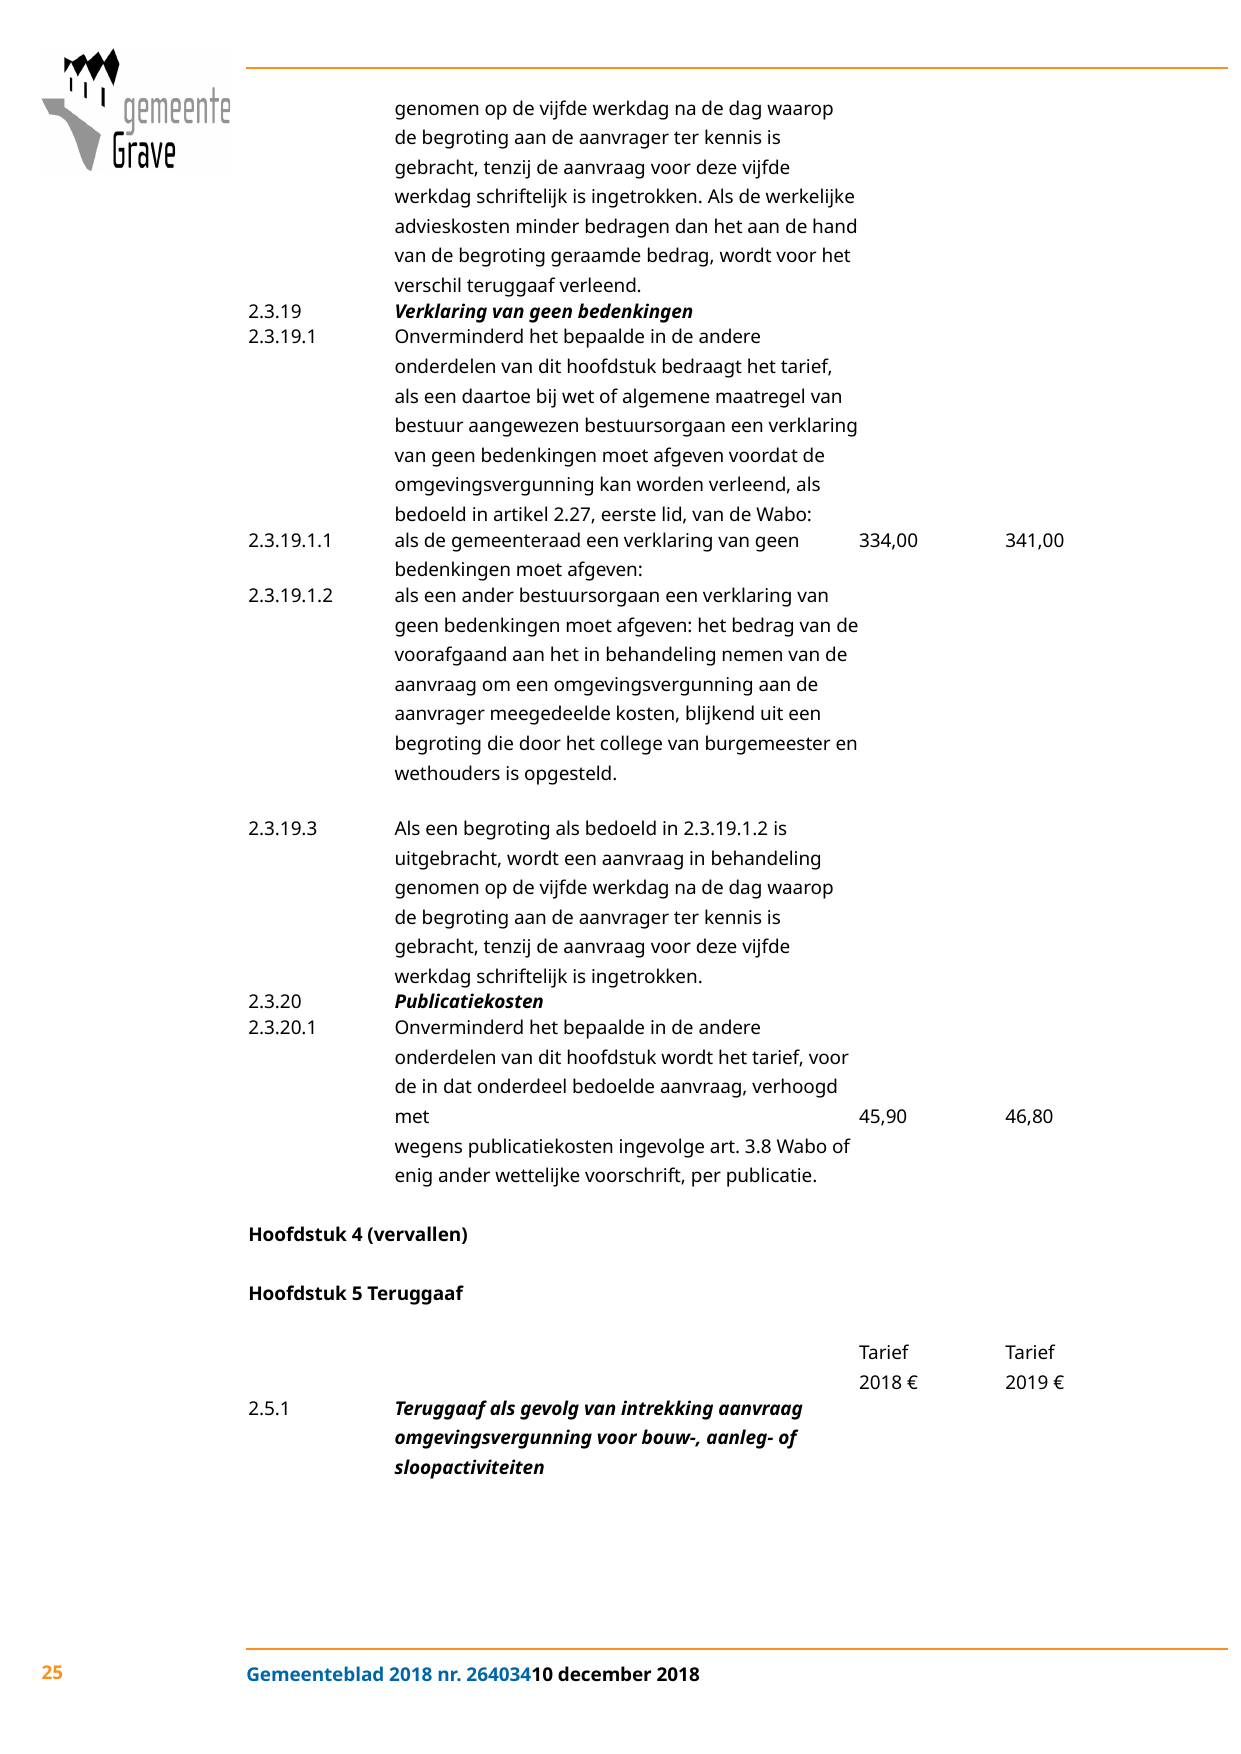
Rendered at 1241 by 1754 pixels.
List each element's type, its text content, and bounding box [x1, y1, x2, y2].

table_cell 45,90 [859, 1015, 1005, 1188]
table_cell [1005, 298, 1152, 324]
table_cell [1005, 324, 1152, 527]
table_cell [859, 989, 1005, 1014]
table_cell 334,00 [859, 527, 1005, 582]
table_cell genomen op de vijfde werkdag na de dag waarop de begroting aan de aanvrager ter kennis is gebracht, tenzij de aanvraag voor deze vijfde werkdag schriftelijk is ingetrokken. Als de werkelijke advieskosten minder bedragen dan het aan de hand van de begroting geraamde bedrag, wordt voor het verschil teruggaaf verleend. [394, 95, 859, 298]
table_cell Teruggaaf als gevolg van intrekking aanvraag omgevingsvergunning voor bouw-, aanleg- of sloopactiviteiten [394, 1395, 859, 1479]
table_cell 2.5.1 [248, 1395, 394, 1479]
table_cell [859, 298, 1005, 324]
table_cell [859, 95, 1005, 298]
table_cell 341,00 [1005, 527, 1152, 582]
table_cell [1005, 1395, 1152, 1479]
table_cell als de gemeenteraad een verklaring van geen bedenkingen moet afgeven: [394, 527, 859, 582]
table_header [248, 1339, 394, 1395]
table_cell [1005, 582, 1152, 815]
table_cell 2.3.19.1.2 [248, 582, 394, 815]
table_cell 2.3.20.1 [248, 1015, 394, 1188]
table_header Tarief 2019 € [1005, 1339, 1152, 1395]
table_cell Onverminderd het bepaalde in de andere onderdelen van dit hoofdstuk wordt het tarief, voor de in dat onderdeel bedoelde aanvraag, verhoogd met wegens publicatiekosten ingevolge art. 3.8 Wabo of enig ander wettelijke voorschrift, per publicatie. [394, 1015, 859, 1188]
table_cell [859, 324, 1005, 527]
table_header [394, 1339, 859, 1395]
table_cell Publicatiekosten [394, 989, 859, 1014]
table_cell [1005, 989, 1152, 1014]
text Hoofdstuk 4 (vervallen) [248, 1221, 1152, 1247]
table_cell [859, 582, 1005, 815]
table_cell Als een begroting als bedoeld in 2.3.19.1.2 is uitgebracht, wordt een aanvraag in behandeling genomen op de vijfde werkdag na de dag waarop de begroting aan de aanvrager ter kennis is gebracht, tenzij de aanvraag voor deze vijfde werkdag schriftelijk is ingetrokken. [394, 815, 859, 989]
table_cell 2.3.19.1 [248, 324, 394, 527]
table_header Tarief 2018 € [859, 1339, 1005, 1395]
table_cell 2.3.20 [248, 989, 394, 1014]
table_cell 2.3.19 [248, 298, 394, 324]
text Hoofdstuk 5 Teruggaaf [248, 1280, 1152, 1306]
table_cell [1005, 815, 1152, 989]
table_cell [248, 95, 394, 298]
table_cell 2.3.19.1.1 [248, 527, 394, 582]
picture [41, 47, 231, 172]
table_cell [859, 815, 1005, 989]
table_cell 2.3.19.3 [248, 815, 394, 989]
table_cell [859, 1395, 1005, 1479]
table_cell Onverminderd het bepaalde in de andere onderdelen van dit hoofdstuk bedraagt het tarief, als een daartoe bij wet of algemene maatregel van bestuur aangewezen bestuursorgaan een verklaring van geen bedenkingen moet afgeven voordat de omgevingsvergunning kan worden verleend, als bedoeld in artikel 2.27, eerste lid, van de Wabo: [394, 324, 859, 527]
table_cell 46,80 [1005, 1015, 1152, 1188]
table_cell Verklaring van geen bedenkingen [394, 298, 859, 324]
table_cell [1005, 95, 1152, 298]
table_cell als een ander bestuursorgaan een verklaring van geen bedenkingen moet afgeven: het bedrag van de voorafgaand aan het in behandeling nemen van de aanvraag om een omgevingsvergunning aan de aanvrager meegedeelde kosten, blijkend uit een begroting die door het college van burgemeester en wethouders is opgesteld. [394, 582, 859, 815]
